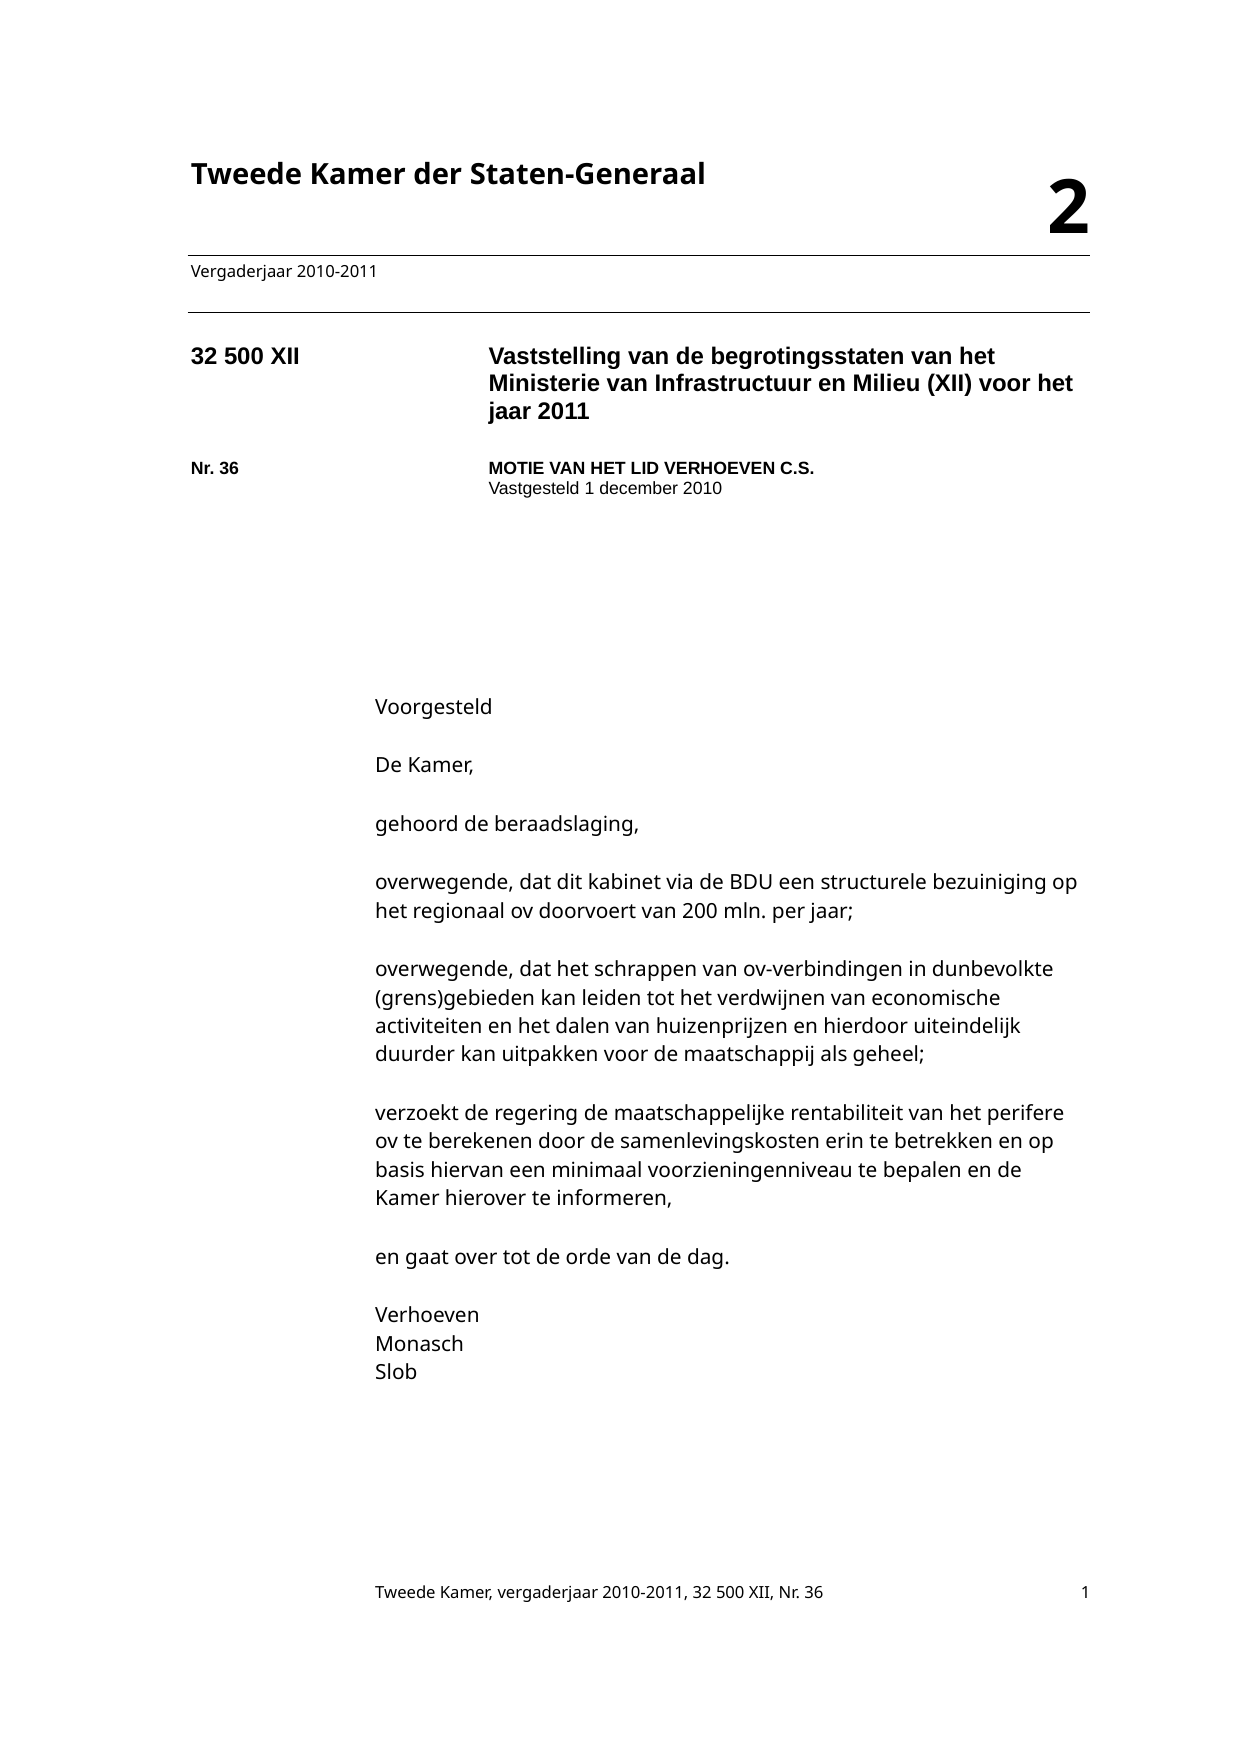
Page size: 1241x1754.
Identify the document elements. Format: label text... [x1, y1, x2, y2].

table_cell MOTIE VAN HET LID VERHOEVEN C.S. Vastgesteld 1 december 2010 [485, 455, 1090, 573]
table_cell Nr. 36 [188, 455, 485, 573]
text Slob [375, 1357, 1090, 1386]
text verzoekt de regering de maatschappelijke rentabiliteit van het perifere ov te berekenen door de samenlevingskosten erin te betrekken en op basis hiervan een minimaal voorzieningenniveau te bepalen en de Kamer hierover te informeren, [375, 1098, 1090, 1212]
text De Kamer, [375, 751, 1090, 779]
text overwegende, dat het schrappen van ov-verbindingen in dunbevolkte (grens)gebieden kan leiden tot het verdwijnen van economische activiteiten en het dalen van huizenprijzen en hierdoor uiteindelijk duurder kan uitpakken voor de maatschappij als geheel; [375, 954, 1090, 1068]
text overwegende, dat dit kabinet via de BDU een structurele bezuiniging op het regionaal ov doorvoert van 200 mln. per jaar; [375, 867, 1090, 924]
table_cell Vergaderjaar 2010-2011 [188, 256, 485, 312]
text Monasch [375, 1329, 1090, 1357]
text gehoord de beraadslaging, [375, 809, 1090, 837]
text Verhoeven [375, 1300, 1090, 1329]
text Voorgesteld [375, 692, 1090, 721]
table_cell [485, 256, 1090, 312]
table_cell Vaststelling van de begrotingsstaten van het Ministerie van Infrastructuur en Milieu (XII) voor het jaar 2011 [485, 339, 1090, 454]
table_cell [485, 313, 1090, 339]
table_header Tweede Kamer der Staten-Generaal [188, 150, 909, 255]
table_cell 32 500 XII [188, 339, 485, 454]
table_header 2 [910, 150, 1090, 255]
table_cell [188, 313, 485, 339]
text en gaat over tot de orde van de dag. [375, 1242, 1090, 1270]
